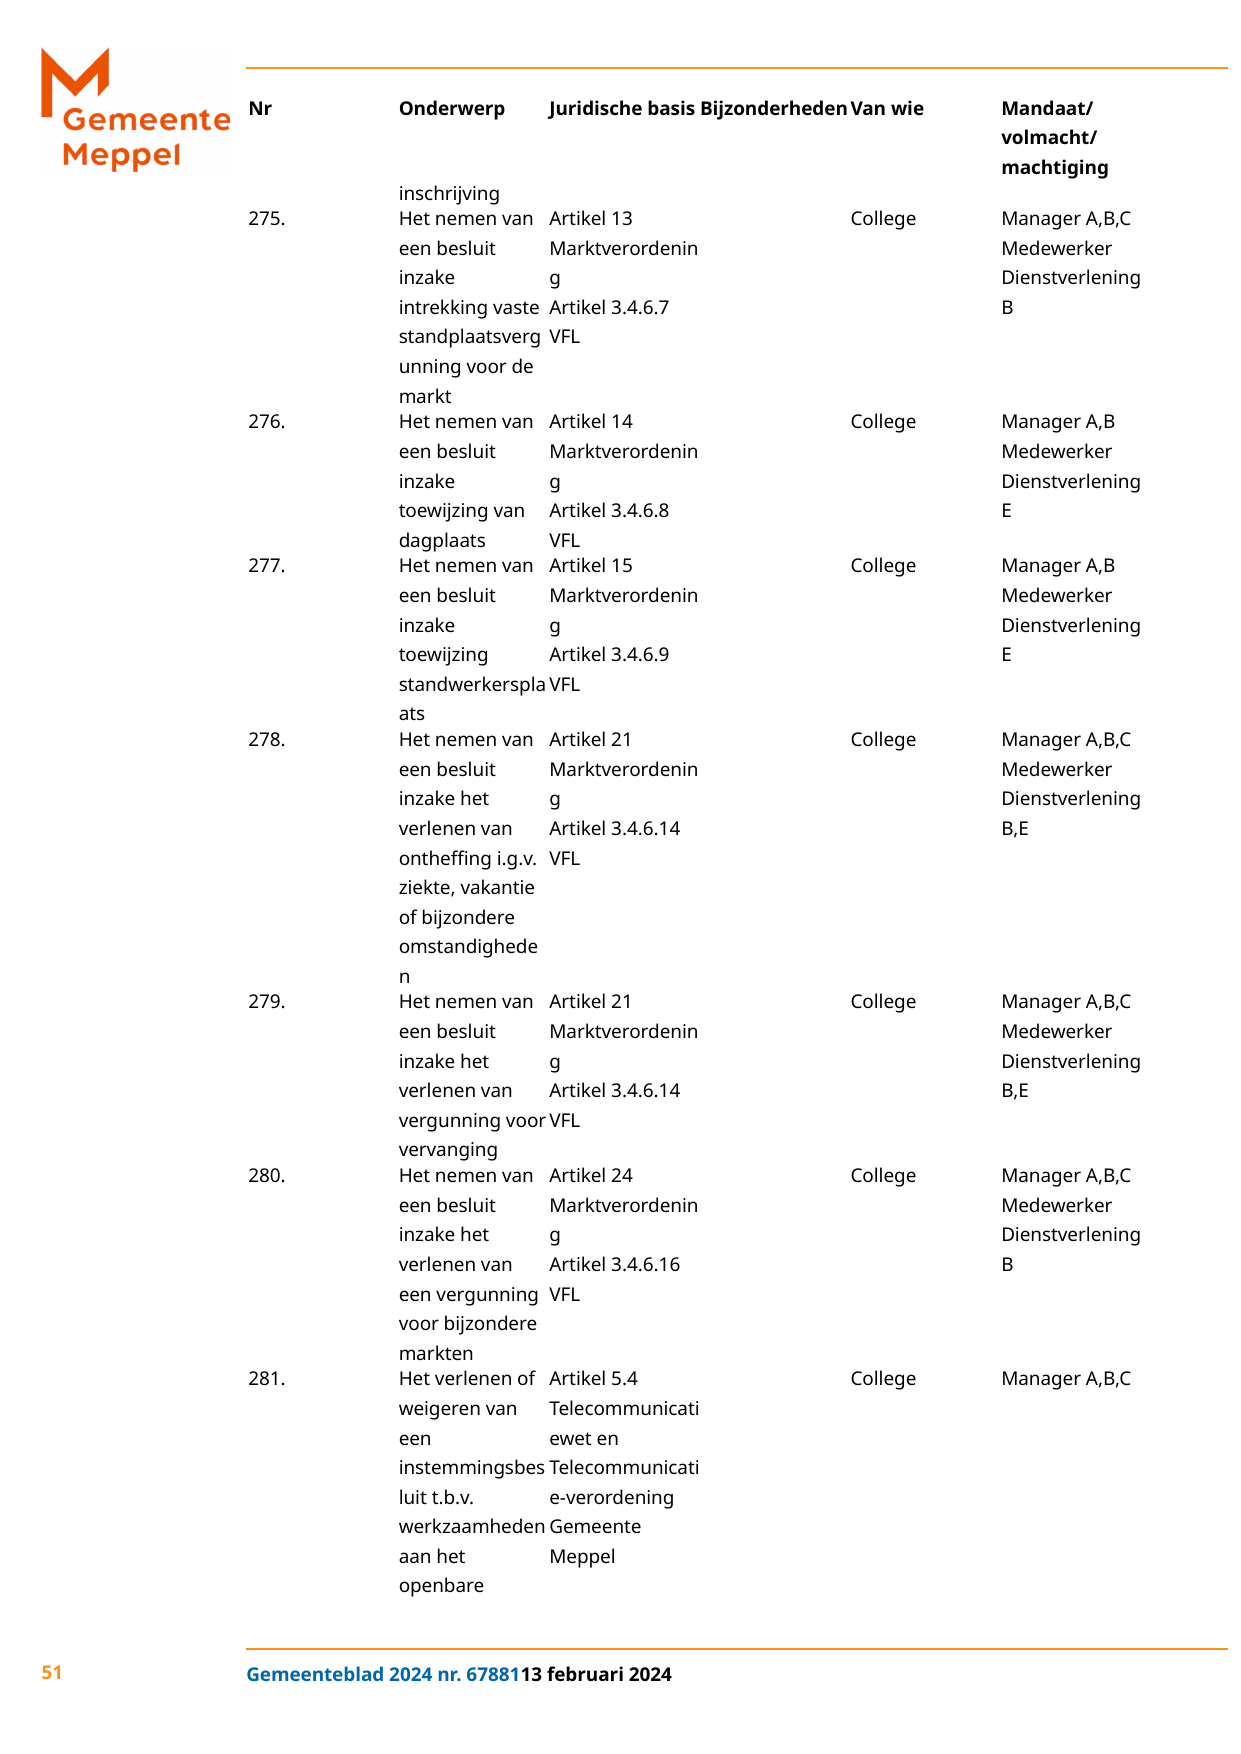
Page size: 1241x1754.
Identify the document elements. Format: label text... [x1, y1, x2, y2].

table_cell Artikel 21 Marktverordening Artikel 3.4.6.14 VFL [549, 726, 700, 989]
table_cell Manager A,B Medewerker Dienstverlening E [1001, 409, 1152, 553]
table_cell College [850, 726, 1001, 989]
table_cell Het nemen van een besluit inzake het verlenen van een vergunning voor bijzondere markten [399, 1163, 549, 1366]
table_cell Het nemen van een besluit inzake het verlenen van vergunning voor vervanging [399, 989, 549, 1162]
table_cell [850, 180, 1001, 205]
table_cell Het nemen van een besluit inzake toewijzing van dagplaats [399, 409, 549, 553]
table_cell [248, 180, 398, 205]
table_cell Artikel 13 Marktverordening Artikel 3.4.6.7 VFL [549, 205, 700, 409]
table_cell [248, 409, 398, 553]
table_cell [700, 1366, 850, 1598]
table_cell Het nemen van een besluit inzake het verlenen van ontheffing i.g.v. ziekte, vakantie of bijzondere omstandigheden [399, 726, 549, 989]
table_cell College [850, 553, 1001, 726]
table_cell [248, 989, 398, 1162]
table_cell [700, 989, 850, 1162]
table_cell Het verlenen of weigeren van een instemmingsbesluit t.b.v. werkzaamheden aan het openbare [399, 1366, 549, 1598]
table_header Onderwerp [399, 95, 549, 180]
table_header Bijzonderheden [700, 95, 850, 180]
table_cell Artikel 15 Marktverordening Artikel 3.4.6.9 VFL [549, 553, 700, 726]
table_cell Artikel 5.4 Telecommunicatiewet en Telecommunicatie-verordening Gemeente Meppel [549, 1366, 700, 1598]
table_cell [248, 1366, 398, 1598]
table_cell [700, 180, 850, 205]
table_cell [248, 205, 398, 409]
table_cell [248, 726, 398, 989]
table_header Van wie [850, 95, 1001, 180]
table_cell Manager A,B,C [1001, 1366, 1152, 1598]
table_header Juridische basis [549, 95, 700, 180]
table_cell College [850, 409, 1001, 553]
table_cell Artikel 14 Marktverordening Artikel 3.4.6.8 VFL [549, 409, 700, 553]
table_header Nr [248, 95, 398, 180]
table_cell Het nemen van een besluit inzake toewijzing standwerkersplaats [399, 553, 549, 726]
table_header Mandaat/volmacht/machtiging [1001, 95, 1152, 180]
table_cell [700, 205, 850, 409]
table_cell Het nemen van een besluit inzake intrekking vaste standplaatsvergunning voor de markt [399, 205, 549, 409]
table_cell College [850, 989, 1001, 1162]
table_cell [248, 1163, 398, 1366]
table_cell Manager A,B Medewerker Dienstverlening E [1001, 553, 1152, 726]
table_cell College [850, 205, 1001, 409]
table_cell Manager A,B,C Medewerker Dienstverlening B,E [1001, 989, 1152, 1162]
table_cell Artikel 24 Marktverordening Artikel 3.4.6.16 VFL [549, 1163, 700, 1366]
table_cell [1001, 180, 1152, 205]
table_cell College [850, 1163, 1001, 1366]
table_cell Manager A,B,C Medewerker Dienstverlening B,E [1001, 726, 1152, 989]
picture [41, 47, 231, 172]
table_cell [248, 553, 398, 726]
table_cell [549, 180, 700, 205]
table_cell College [850, 1366, 1001, 1598]
table_cell [700, 1163, 850, 1366]
table_cell [700, 553, 850, 726]
table_cell Artikel 21 Marktverordening Artikel 3.4.6.14 VFL [549, 989, 700, 1162]
table_cell Manager A,B,C Medewerker Dienstverlening B [1001, 1163, 1152, 1366]
table_cell [700, 409, 850, 553]
table_cell inschrijving [399, 180, 549, 205]
table_cell Manager A,B,C Medewerker Dienstverlening B [1001, 205, 1152, 409]
table_cell [700, 726, 850, 989]
